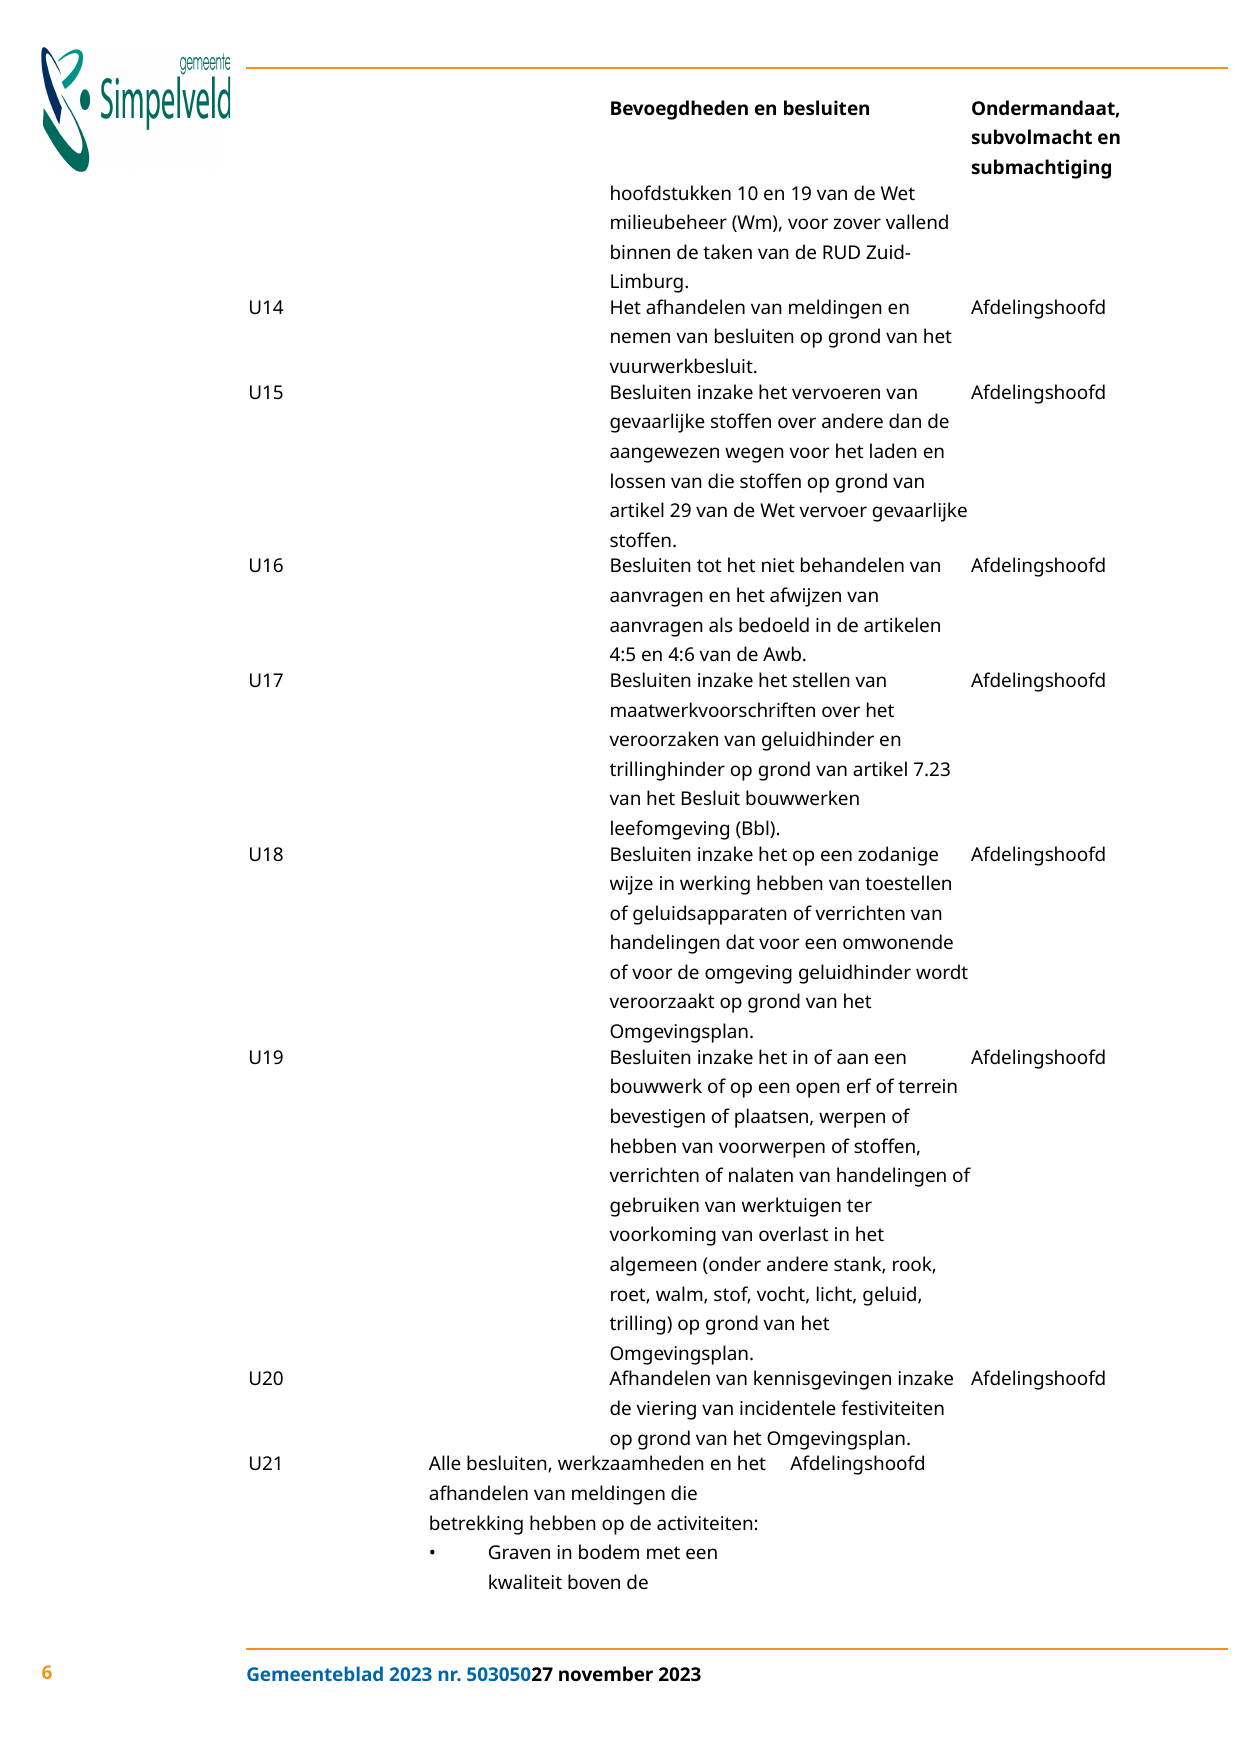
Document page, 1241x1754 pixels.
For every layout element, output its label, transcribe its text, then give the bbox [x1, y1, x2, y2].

table_cell Het afhandelen van meldingen en nemen van besluiten op grond van het vuurwerkbesluit. [609, 294, 971, 379]
table_cell Besluiten inzake het op een zodanige wijze in werking hebben van toestellen of geluidsapparaten of verrichten van handelingen dat voor een omwonende of voor de omgeving geluidhinder wordt veroorzaakt op grond van het Omgevingsplan. [609, 841, 971, 1044]
table_cell Afdelingshoofd [971, 1044, 1152, 1366]
table_cell Afdelingshoofd [971, 667, 1152, 841]
table_cell Afdelingshoofd [971, 553, 1152, 667]
table_cell Afhandelen van kennisgevingen inzake de viering van incidentele festiviteiten op grond van het Omgevingsplan. [609, 1366, 971, 1451]
table_cell U21 [248, 1451, 429, 1594]
table_cell U20 [248, 1366, 609, 1451]
table_cell hoofdstukken 10 en 19 van de Wet milieubeheer (Wm), voor zover vallend binnen de taken van de RUD Zuid-Limburg. [609, 180, 971, 294]
table_cell U14 [248, 294, 609, 379]
table_cell U19 [248, 1044, 609, 1366]
table_cell Besluiten tot het niet behandelen van aanvragen en het afwijzen van aanvragen als bedoeld in de artikelen 4:5 en 4:6 van de Awb. [609, 553, 971, 667]
picture [41, 47, 231, 172]
table_cell Besluiten inzake het vervoeren van gevaarlijke stoffen over andere dan de aangewezen wegen voor het laden en lossen van die stoffen op grond van artikel 29 van de Wet vervoer gevaarlijke stoffen. [609, 379, 971, 553]
table_cell U17 [248, 667, 609, 841]
table_cell Afdelingshoofd [971, 379, 1152, 553]
table_cell Afdelingshoofd [971, 841, 1152, 1044]
table_cell Besluiten inzake het in of aan een bouwwerk of op een open erf of terrein bevestigen of plaatsen, werpen of hebben van voorwerpen of stoffen, verrichten of nalaten van handelingen of gebruiken van werktuigen ter voorkoming van overlast in het algemeen (onder andere stank, rook, roet, walm, stof, vocht, licht, geluid, trilling) op grond van het Omgevingsplan. [609, 1044, 971, 1366]
table_header Ondermandaat, subvolmacht en submachtiging [971, 95, 1152, 180]
table_cell [248, 180, 609, 294]
table_cell U18 [248, 841, 609, 1044]
table_cell Afdelingshoofd [971, 1366, 1152, 1451]
table_header [248, 95, 609, 180]
table_cell Besluiten inzake het stellen van maatwerkvoorschriften over het veroorzaken van geluidhinder en trillinghinder op grond van artikel 7.23 van het Besluit bouwwerken leefomgeving (Bbl). [609, 667, 971, 841]
table_cell [971, 180, 1152, 294]
table_cell Alle besluiten, werkzaamheden en het afhandelen van meldingen die betrekking hebben op de activiteiten: Graven in bodem met een kwaliteit boven de [429, 1451, 790, 1594]
table_header Bevoegdheden en besluiten [609, 95, 971, 180]
table_cell Afdelingshoofd [971, 294, 1152, 379]
table_cell Afdelingshoofd [790, 1451, 1152, 1594]
table_cell U15 [248, 379, 609, 553]
table_cell U16 [248, 553, 609, 667]
